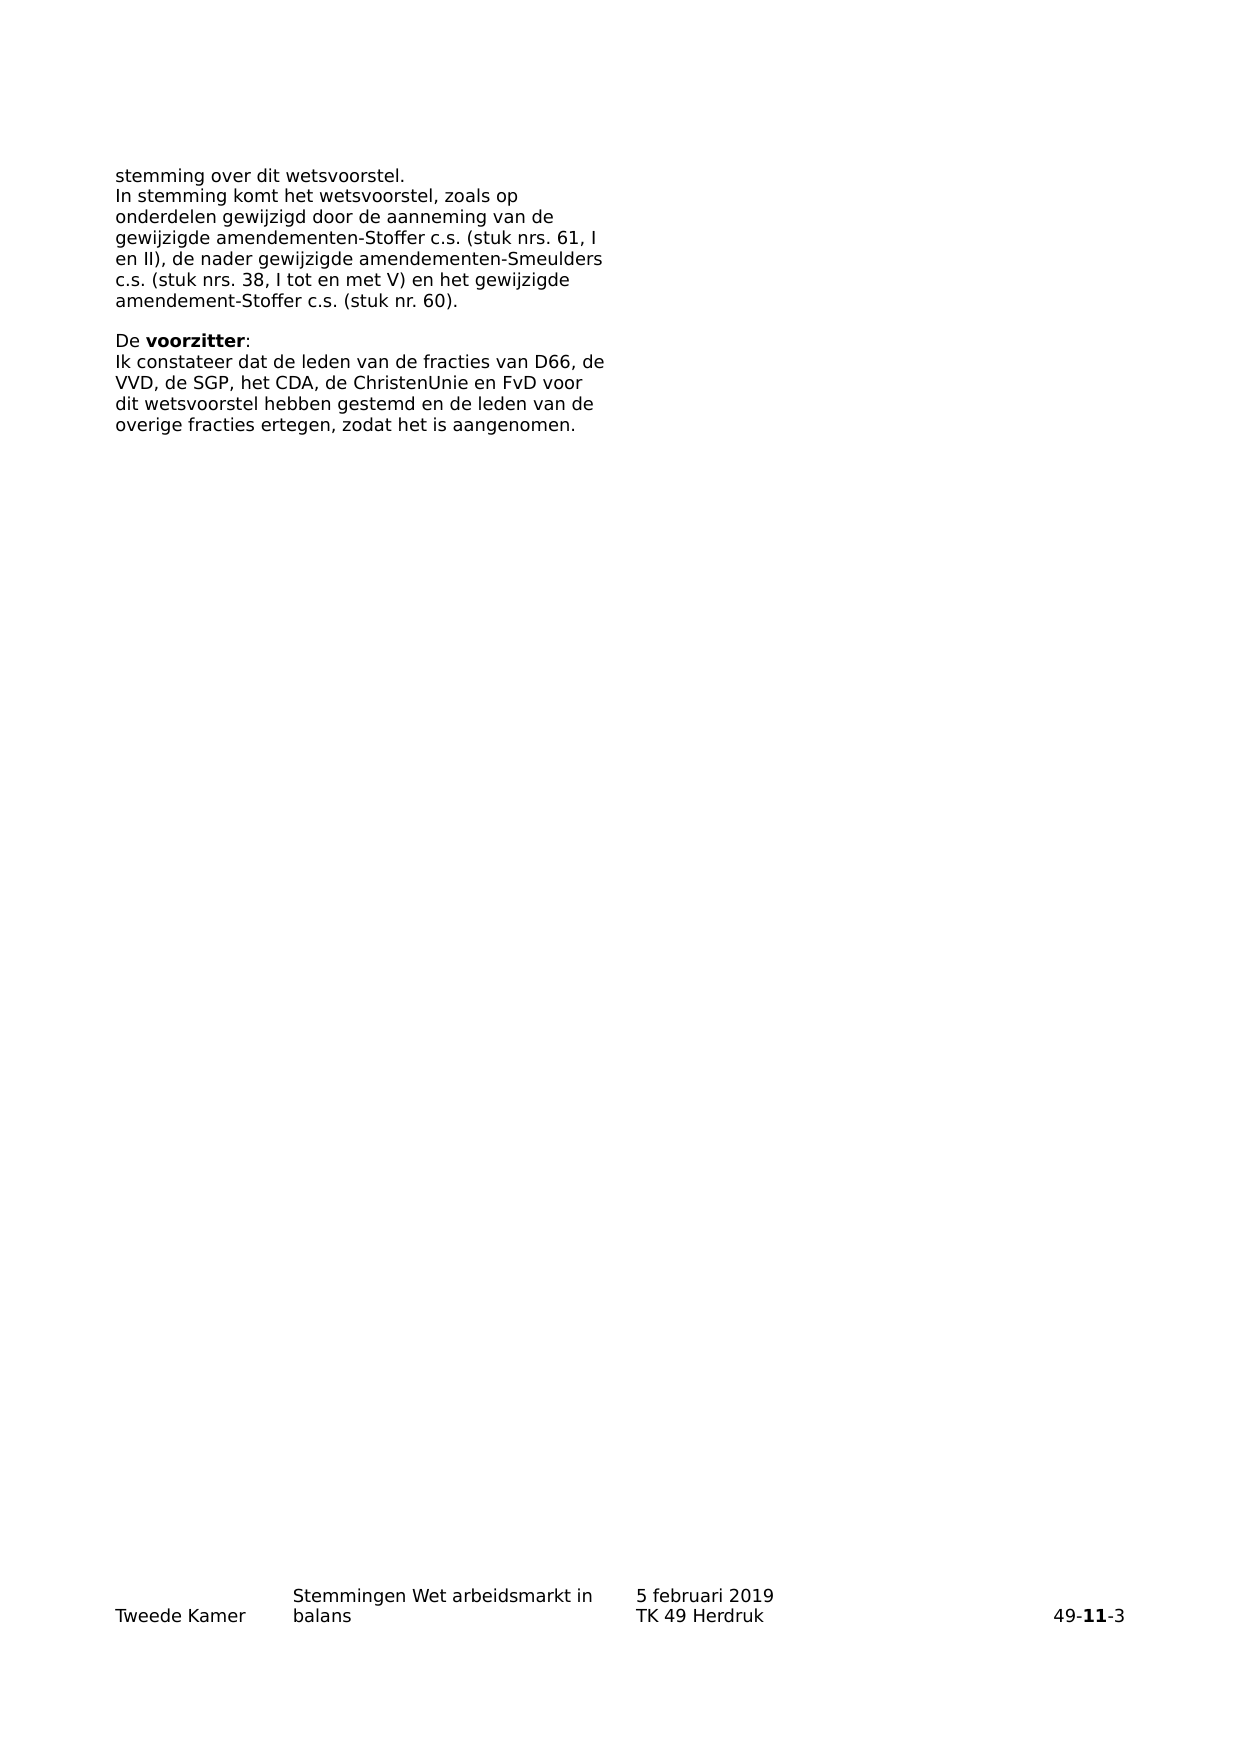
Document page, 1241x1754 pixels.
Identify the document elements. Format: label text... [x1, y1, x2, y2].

text Ik constateer dat de leden van de fracties van D66, de VVD, de SGP, het CDA, de ChristenUnie en FvD voor dit wetsvoorstel hebben gestemd en de leden van de overige fracties ertegen, zodat het is aangenomen. [115, 352, 605, 435]
text In stemming komt het wetsvoorstel, zoals op onderdelen gewijzigd door de aanneming van de gewijzigde amendementen-Stoffer c.s. (stuk nrs. 61, I en II), de nader gewijzigde amendementen-Smeulders c.s. (stuk nrs. 38, I tot en met V) en het gewijzigde amendement-Stoffer c.s. (stuk nr. 60). [115, 186, 605, 311]
text De voorzitter: [115, 331, 605, 352]
text stemming over dit wetsvoorstel. [115, 165, 605, 186]
